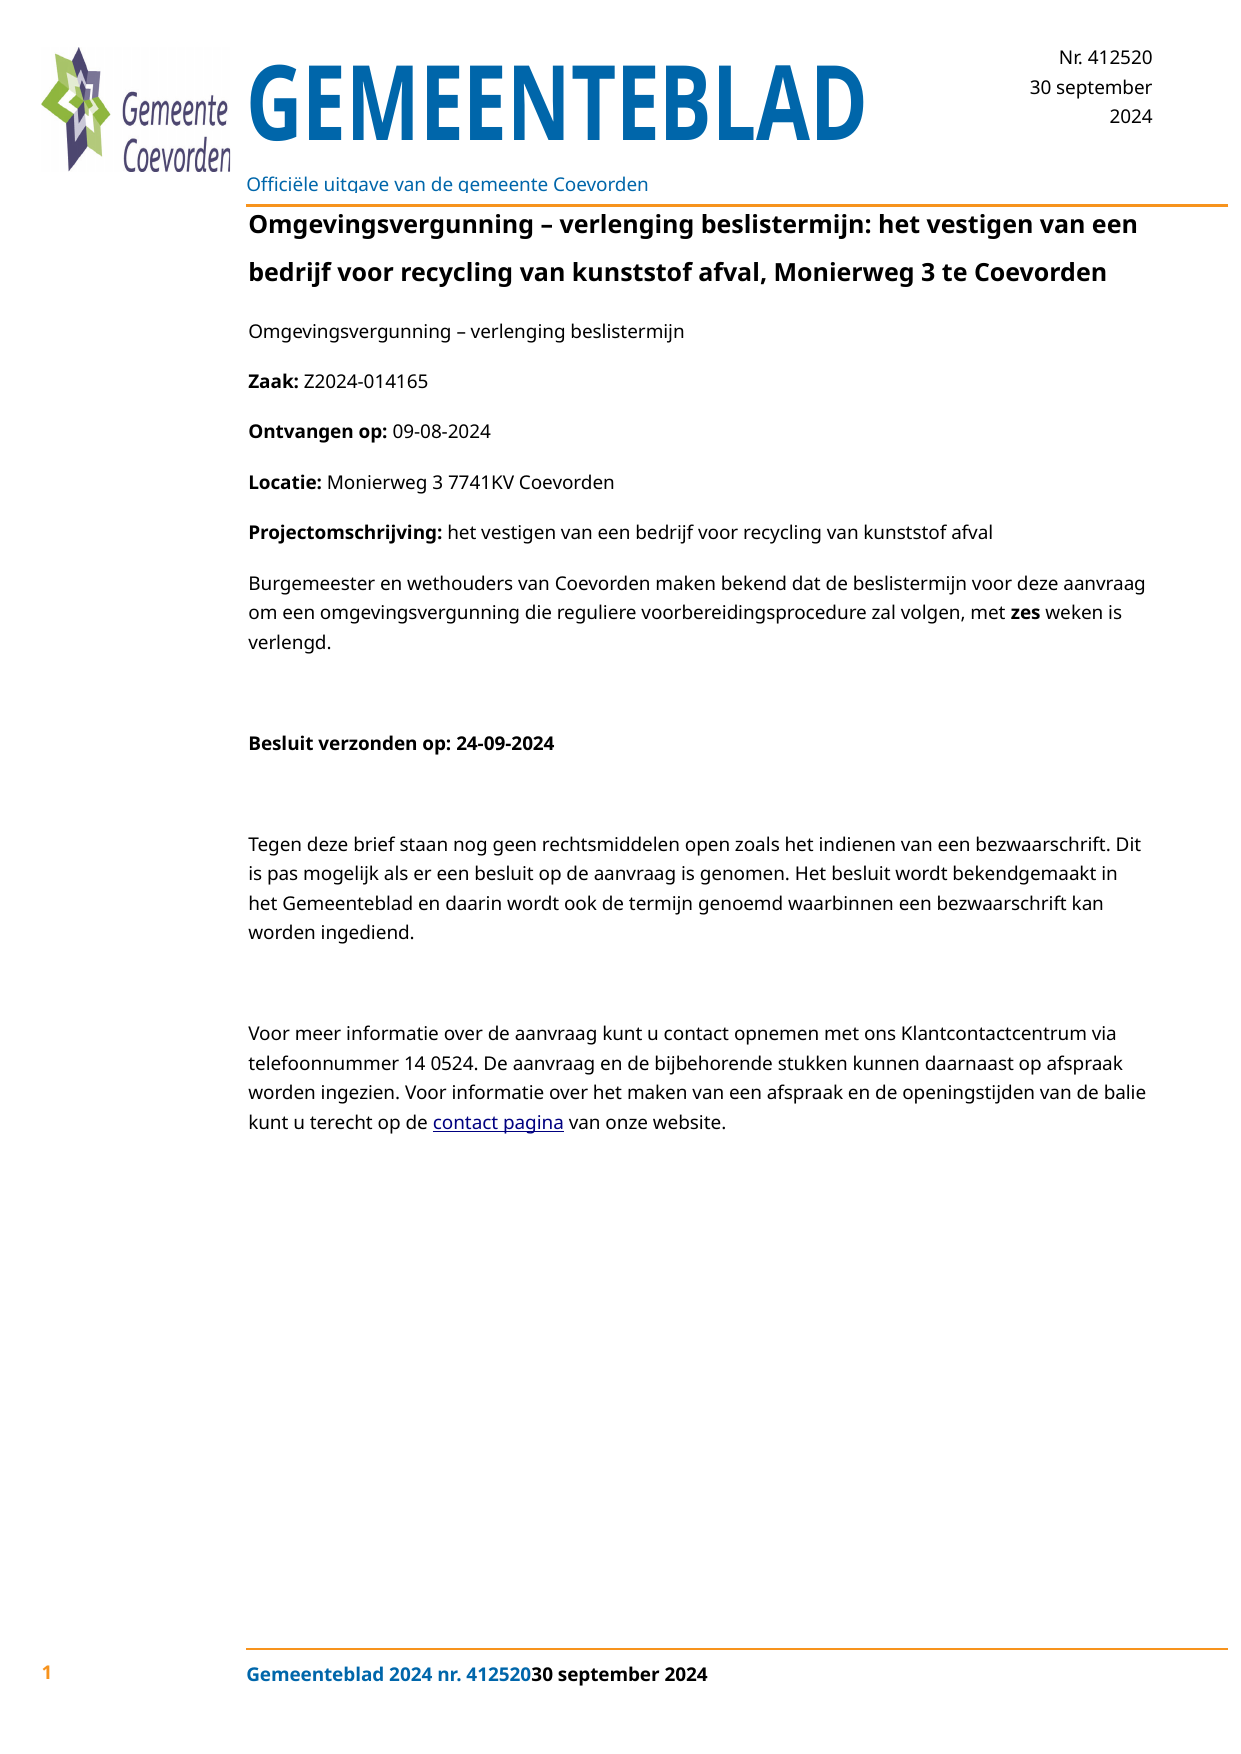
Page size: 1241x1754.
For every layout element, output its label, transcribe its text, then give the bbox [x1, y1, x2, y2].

text Ontvangen op: 09-08-2024 [248, 419, 1152, 444]
text Omgevingsvergunning – verlenging beslistermijn: het vestigen van een bedrijf voor recycling van kunststof afval, Monierweg 3 te Coevorden [248, 207, 1152, 288]
text Voor meer informatie over de aanvraag kunt u contact opnemen met ons Klantcontactcentrum via telefoonnummer 14 0524. De aanvraag en de bijbehorende stukken kunnen daarnaast op afspraak worden ingezien. Voor informatie over het maken van een afspraak en de openingstijden van de balie kunt u terecht op de contact pagina van onze website. [248, 1020, 1152, 1135]
text Locatie: Monierweg 3 7741KV Coevorden [248, 469, 1152, 495]
text Burgemeester en wethouders van Coevorden maken bekend dat de beslistermijn voor deze aanvraag om een omgevingsvergunning die reguliere voorbereidingsprocedure zal volgen, met zes weken is verlengd. [248, 570, 1152, 655]
text Zaak: Z2024-014165 [248, 368, 1152, 394]
text Projectomschrijving: het vestigen van een bedrijf voor recycling van kunststof afval [248, 519, 1152, 545]
text Omgevingsvergunning – verlenging beslistermijn [248, 318, 1152, 344]
text Tegen deze brief staan nog geen rechtsmiddelen open zoals het indienen van een bezwaarschrift. Dit is pas mogelijk als er een besluit op de aanvraag is genomen. Het besluit wordt bekendgemaakt in het Gemeenteblad en daarin wordt ook de termijn genoemd waarbinnen een bezwaarschrift kan worden ingediend. [248, 831, 1152, 945]
text Besluit verzonden op: 24-09-2024 [248, 730, 1152, 756]
picture [41, 47, 231, 172]
